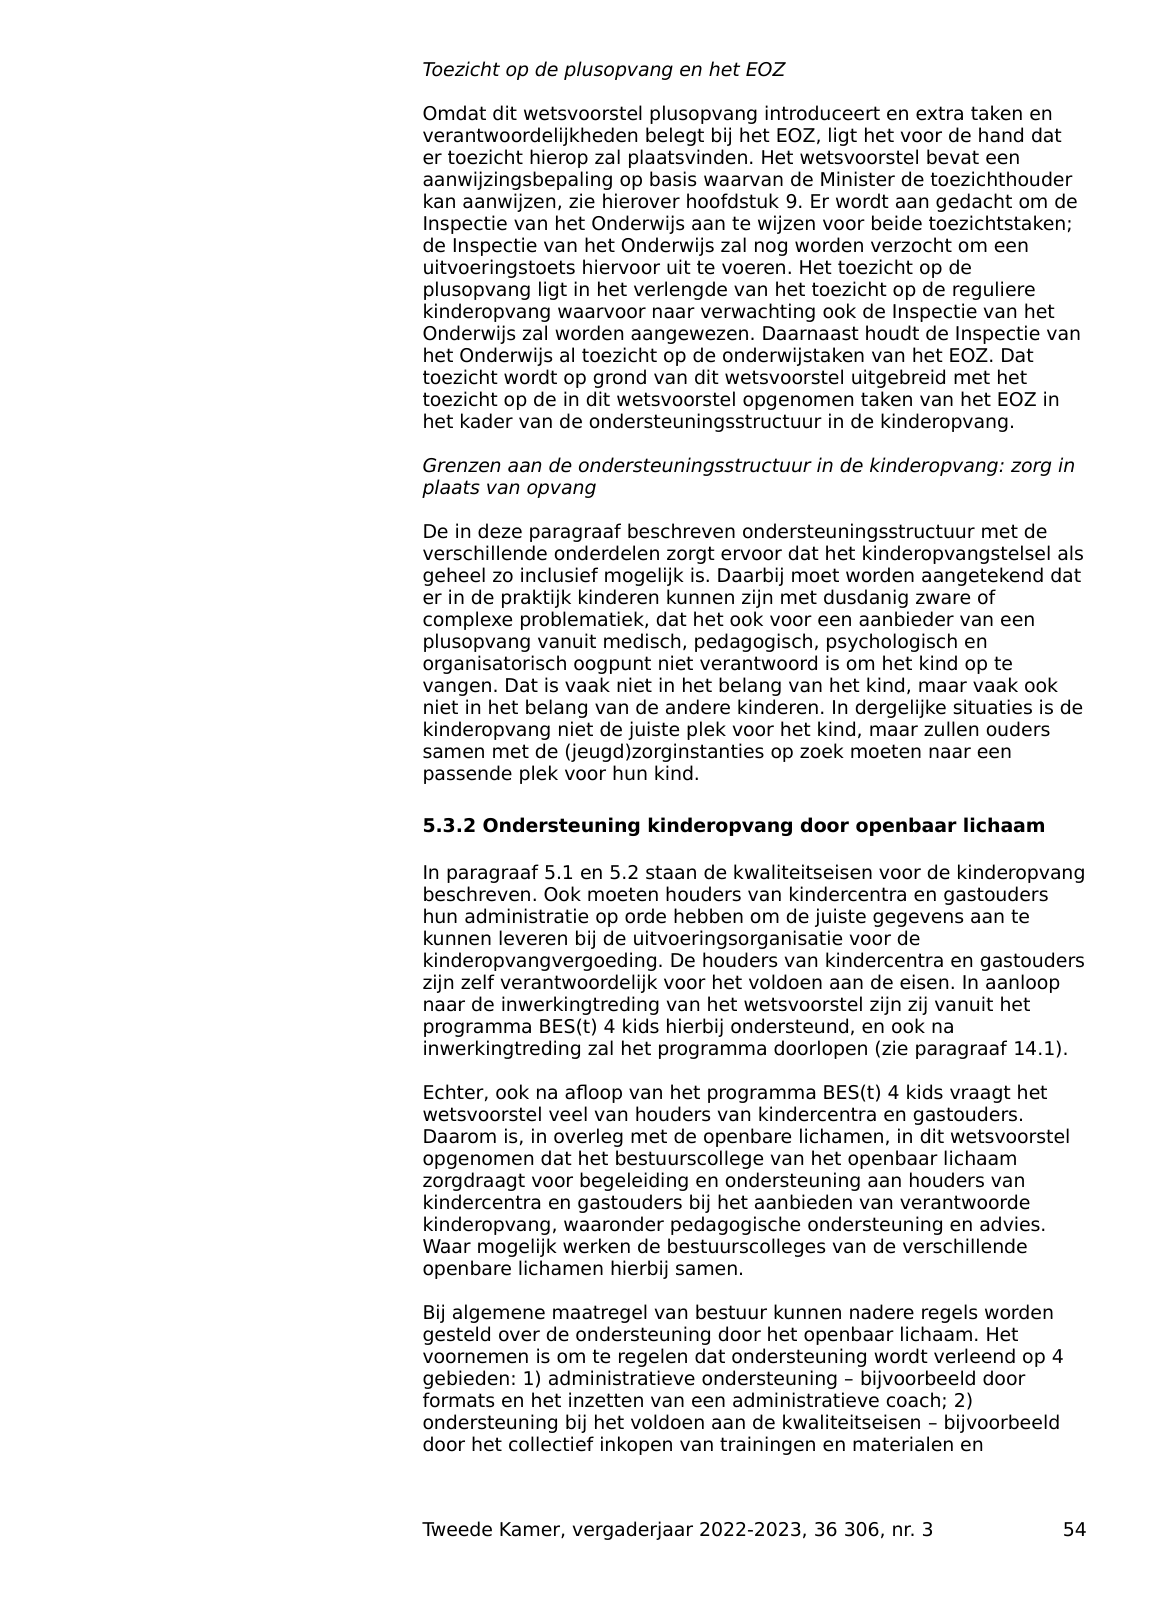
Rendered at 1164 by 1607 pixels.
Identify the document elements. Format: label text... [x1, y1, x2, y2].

subtitle Grenzen aan de ondersteuningsstructuur in de kinderopvang: zorg in plaats van opvang [422, 455, 1087, 499]
subtitle 5.3.2 Ondersteuning kinderopvang door openbaar lichaam [422, 815, 1087, 837]
text In paragraaf 5.1 en 5.2 staan de kwaliteitseisen voor de kinderopvang beschreven. Ook moeten houders van kindercentra en gastouders hun administratie op orde hebben om de juiste gegevens aan te kunnen leveren bij de uitvoeringsorganisatie voor de kinderopvangvergoeding. De houders van kindercentra en gastouders zijn zelf verantwoordelijk voor het voldoen aan de eisen. In aanloop naar de inwerkingtreding van het wetsvoorstel zijn zij vanuit het programma BES(t) 4 kids hierbij ondersteund, en ook na inwerkingtreding zal het programma doorlopen (zie paragraaf 14.1). [422, 862, 1087, 1060]
text Bij algemene maatregel van bestuur kunnen nadere regels worden gesteld over de ondersteuning door het openbaar lichaam. Het voornemen is om te regelen dat ondersteuning wordt verleend op 4 gebieden: 1) administratieve ondersteuning – bijvoorbeeld door formats en het inzetten van een administratieve coach; 2) ondersteuning bij het voldoen aan de kwaliteitseisen – bijvoorbeeld door het collectief inkopen van trainingen en materialen en [422, 1302, 1087, 1456]
text Omdat dit wetsvoorstel plusopvang introduceert en extra taken en verantwoordelijkheden belegt bij het EOZ, ligt het voor de hand dat er toezicht hierop zal plaatsvinden. Het wetsvoorstel bevat een aanwijzingsbepaling op basis waarvan de Minister de toezichthouder kan aanwijzen, zie hierover hoofdstuk 9. Er wordt aan gedacht om de Inspectie van het Onderwijs aan te wijzen voor beide toezichtstaken; de Inspectie van het Onderwijs zal nog worden verzocht om een uitvoeringstoets hiervoor uit te voeren. Het toezicht op de plusopvang ligt in het verlengde van het toezicht op de reguliere kinderopvang waarvoor naar verwachting ook de Inspectie van het Onderwijs zal worden aangewezen. Daarnaast houdt de Inspectie van het Onderwijs al toezicht op de onderwijstaken van het EOZ. Dat toezicht wordt op grond van dit wetsvoorstel uitgebreid met het toezicht op de in dit wetsvoorstel opgenomen taken van het EOZ in het kader van de ondersteuningsstructuur in de kinderopvang. [422, 103, 1087, 433]
text De in deze paragraaf beschreven ondersteuningsstructuur met de verschillende onderdelen zorgt ervoor dat het kinderopvangstelsel als geheel zo inclusief mogelijk is. Daarbij moet worden aangetekend dat er in de praktijk kinderen kunnen zijn met dusdanig zware of complexe problematiek, dat het ook voor een aanbieder van een plusopvang vanuit medisch, pedagogisch, psychologisch en organisatorisch oogpunt niet verantwoord is om het kind op te vangen. Dat is vaak niet in het belang van het kind, maar vaak ook niet in het belang van de andere kinderen. In dergelijke situaties is de kinderopvang niet de juiste plek voor het kind, maar zullen ouders samen met de (jeugd)zorginstanties op zoek moeten naar een passende plek voor hun kind. [422, 521, 1087, 785]
subtitle Toezicht op de plusopvang en het EOZ [422, 59, 1087, 81]
text Echter, ook na afloop van het programma BES(t) 4 kids vraagt het wetsvoorstel veel van houders van kindercentra en gastouders. Daarom is, in overleg met de openbare lichamen, in dit wetsvoorstel opgenomen dat het bestuurscollege van het openbaar lichaam zorgdraagt voor begeleiding en ondersteuning aan houders van kindercentra en gastouders bij het aanbieden van verantwoorde kinderopvang, waaronder pedagogische ondersteuning en advies. Waar mogelijk werken de bestuurscolleges van de verschillende openbare lichamen hierbij samen. [422, 1082, 1087, 1280]
